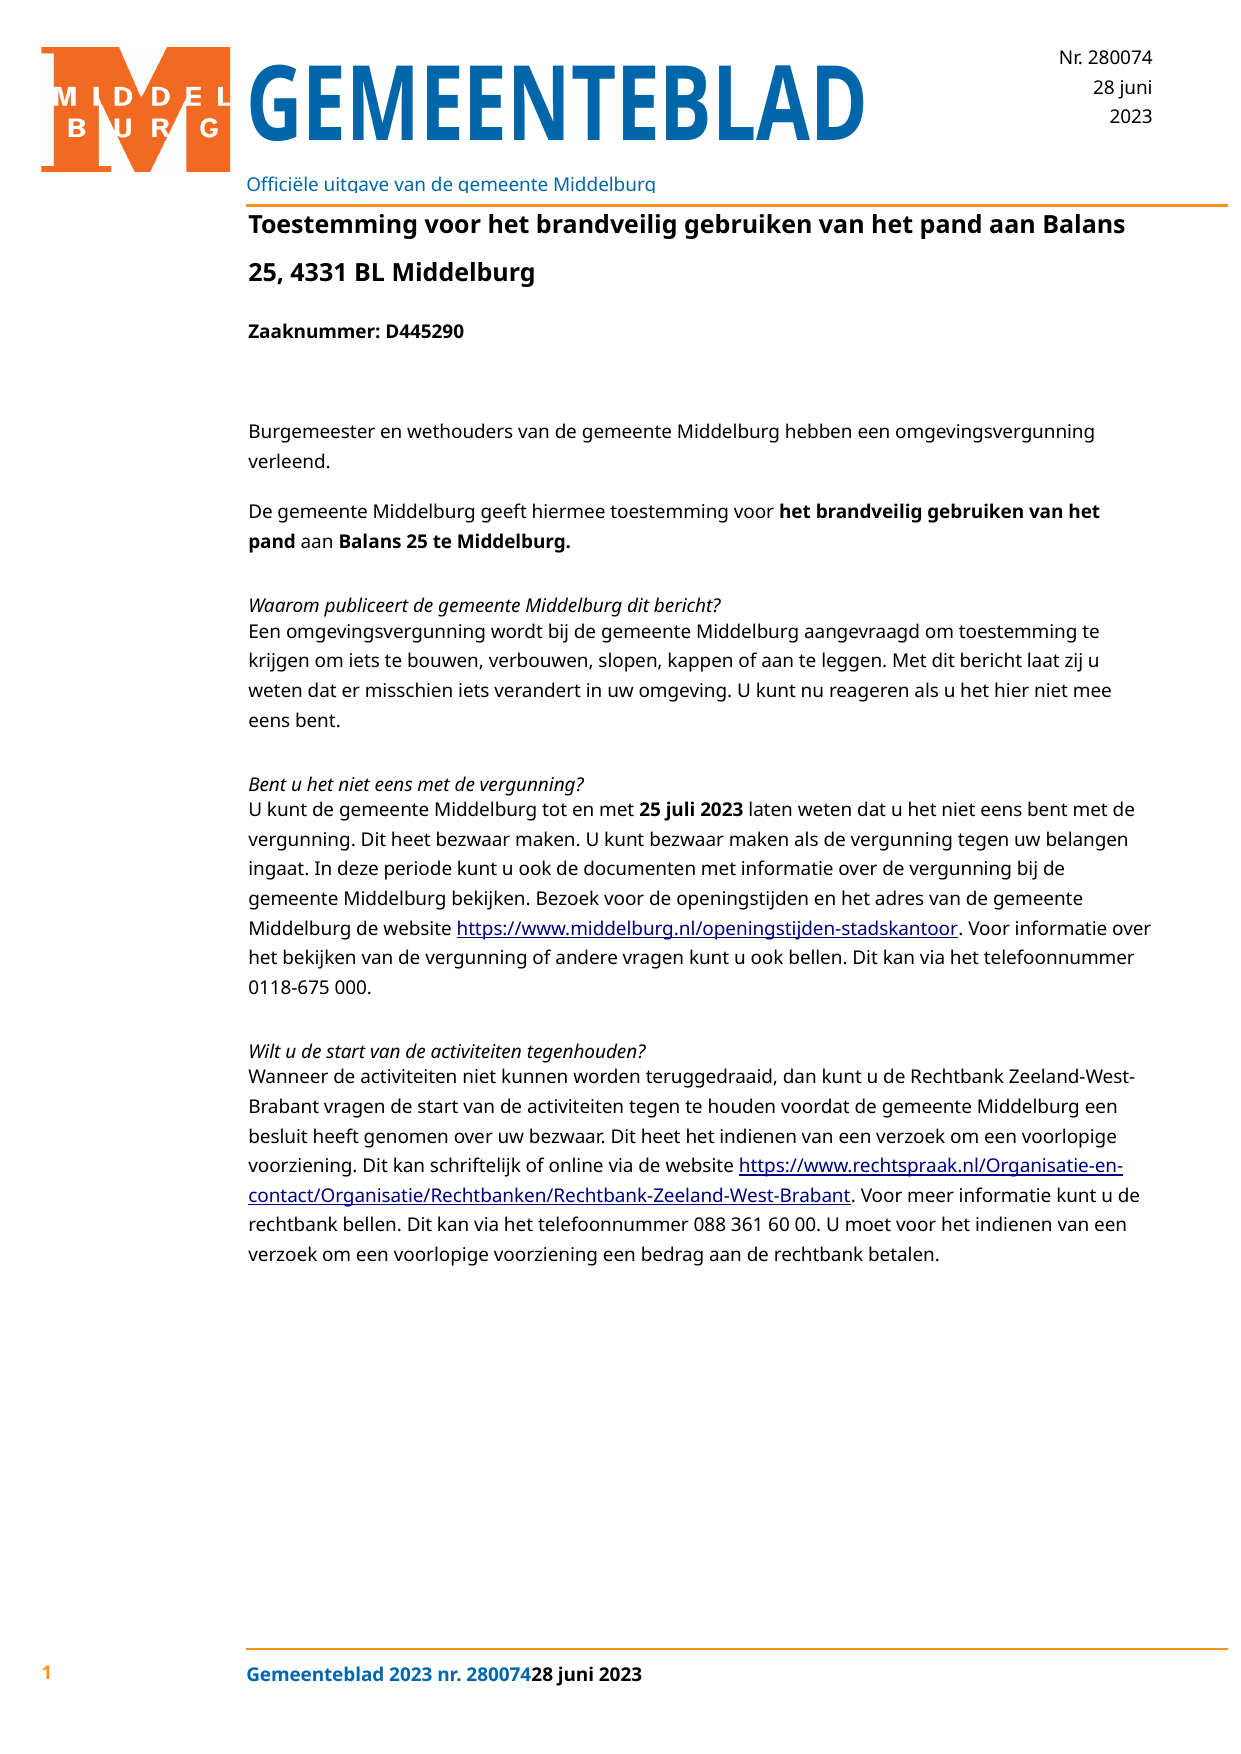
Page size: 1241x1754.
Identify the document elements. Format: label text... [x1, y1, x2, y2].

picture [41, 47, 231, 172]
text Bent u het niet eens met de vergunning? [248, 771, 1152, 796]
text Burgemeester en wethouders van de gemeente Middelburg hebben een omgevingsvergunning verleend. [248, 419, 1152, 474]
text Wanneer de activiteiten niet kunnen worden teruggedraaid, dan kunt u de Rechtbank Zeeland-West-Brabant vragen de start van de activiteiten tegen te houden voordat de gemeente Middelburg een besluit heeft genomen over uw bezwaar. Dit heet het indienen van een verzoek om een voorlopige voorziening. Dit kan schriftelijk of online via de website https://www.rechtspraak.nl/Organisatie-en-contact/Organisatie/Rechtbanken/Rechtbank-Zeeland-West-Brabant. Voor meer informatie kunt u de rechtbank bellen. Dit kan via het telefoonnummer 088 361 60 00. U moet voor het indienen van een verzoek om een voorlopige voorziening een bedrag aan de rechtbank betalen. [248, 1064, 1152, 1267]
text Waarom publiceert de gemeente Middelburg dit bericht? [248, 592, 1152, 618]
text Een omgevingsvergunning wordt bij de gemeente Middelburg aangevraagd om toestemming te krijgen om iets te bouwen, verbouwen, slopen, kappen of aan te leggen. Met dit bericht laat zij u weten dat er misschien iets verandert in uw omgeving. U kunt nu reageren als u het hier niet mee eens bent. [248, 618, 1152, 732]
text Zaaknummer: D445290 [248, 318, 1152, 344]
text De gemeente Middelburg geeft hiermee toestemming voor het brandveilig gebruiken van het pand aan Balans 25 te Middelburg. [248, 499, 1152, 554]
text U kunt de gemeente Middelburg tot en met 25 juli 2023 laten weten dat u het niet eens bent met de vergunning. Dit heet bezwaar maken. U kunt bezwaar maken als de vergunning tegen uw belangen ingaat. In deze periode kunt u ook de documenten met informatie over de vergunning bij de gemeente Middelburg bekijken. Bezoek voor de openingstijden en het adres van de gemeente Middelburg de website https://www.middelburg.nl/openingstijden-stadskantoor. Voor informatie over het bekijken van de vergunning of andere vragen kunt u ook bellen. Dit kan via het telefoonnummer 0118-675 000. [248, 796, 1152, 1000]
text Toestemming voor het brandveilig gebruiken van het pand aan Balans 25, 4331 BL Middelburg [248, 207, 1152, 288]
text Wilt u de start van de activiteiten tegenhouden? [248, 1038, 1152, 1064]
